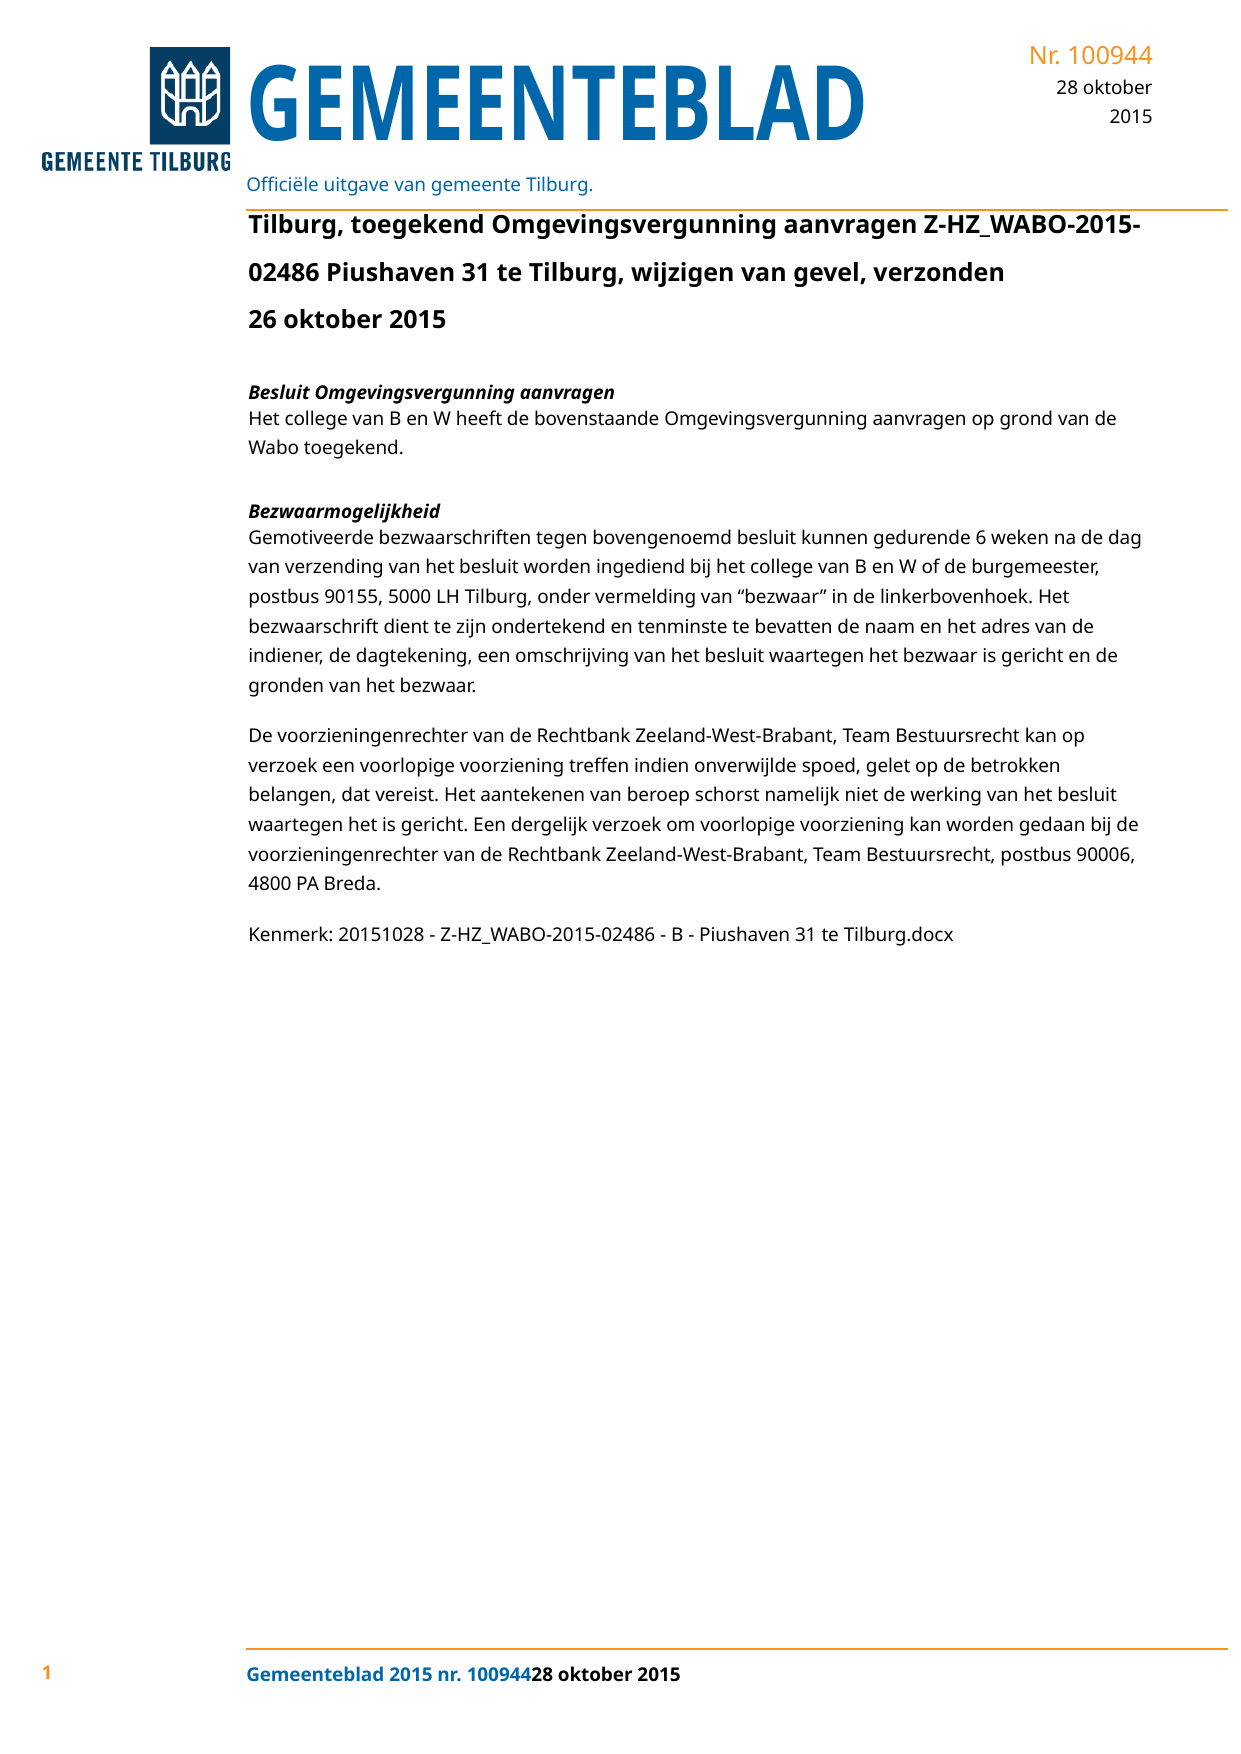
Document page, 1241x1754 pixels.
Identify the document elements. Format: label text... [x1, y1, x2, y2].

text Kenmerk: 20151028 - Z-HZ_WABO-2015-02486 - B - Piushaven 31 te Tilburg.docx [248, 921, 1152, 946]
text De voorzieningenrechter van de Rechtbank Zeeland-West-Brabant, Team Bestuursrecht kan op verzoek een voorlopige voorziening treffen indien onverwijlde spoed, gelet op de betrokken belangen, dat vereist. Het aantekenen van beroep schorst namelijk niet de werking van het besluit waartegen het is gericht. Een dergelijk verzoek om voorlopige voorziening kan worden gedaan bij de voorzieningenrechter van de Rechtbank Zeeland-West-Brabant, Team Bestuursrecht, postbus 90006, 4800 PA Breda. [248, 722, 1152, 896]
text Tilburg, toegekend Omgevingsvergunning aanvragen Z-HZ_WABO-2015-02486 Piushaven 31 te Tilburg, wijzigen van gevel, verzonden 26 oktober 2015 [248, 211, 1152, 336]
text Bezwaarmogelijkheid [248, 498, 1152, 524]
text Besluit Omgevingsvergunning aanvragen [248, 379, 1152, 405]
text Het college van B en W heeft de bovenstaande Omgevingsvergunning aanvragen op grond van de Wabo toegekend. [248, 405, 1152, 460]
picture [41, 47, 231, 172]
text Gemotiveerde bezwaarschriften tegen bovengenoemd besluit kunnen gedurende 6 weken na de dag van verzending van het besluit worden ingediend bij het college van B en W of de burgemeester, postbus 90155, 5000 LH Tilburg, onder vermelding van “bezwaar” in de linkerbovenhoek. Het bezwaarschrift dient te zijn ondertekend en tenminste te bevatten de naam en het adres van de indiener, de dagtekening, een omschrijving van het besluit waartegen het bezwaar is gericht en de gronden van het bezwaar. [248, 524, 1152, 698]
